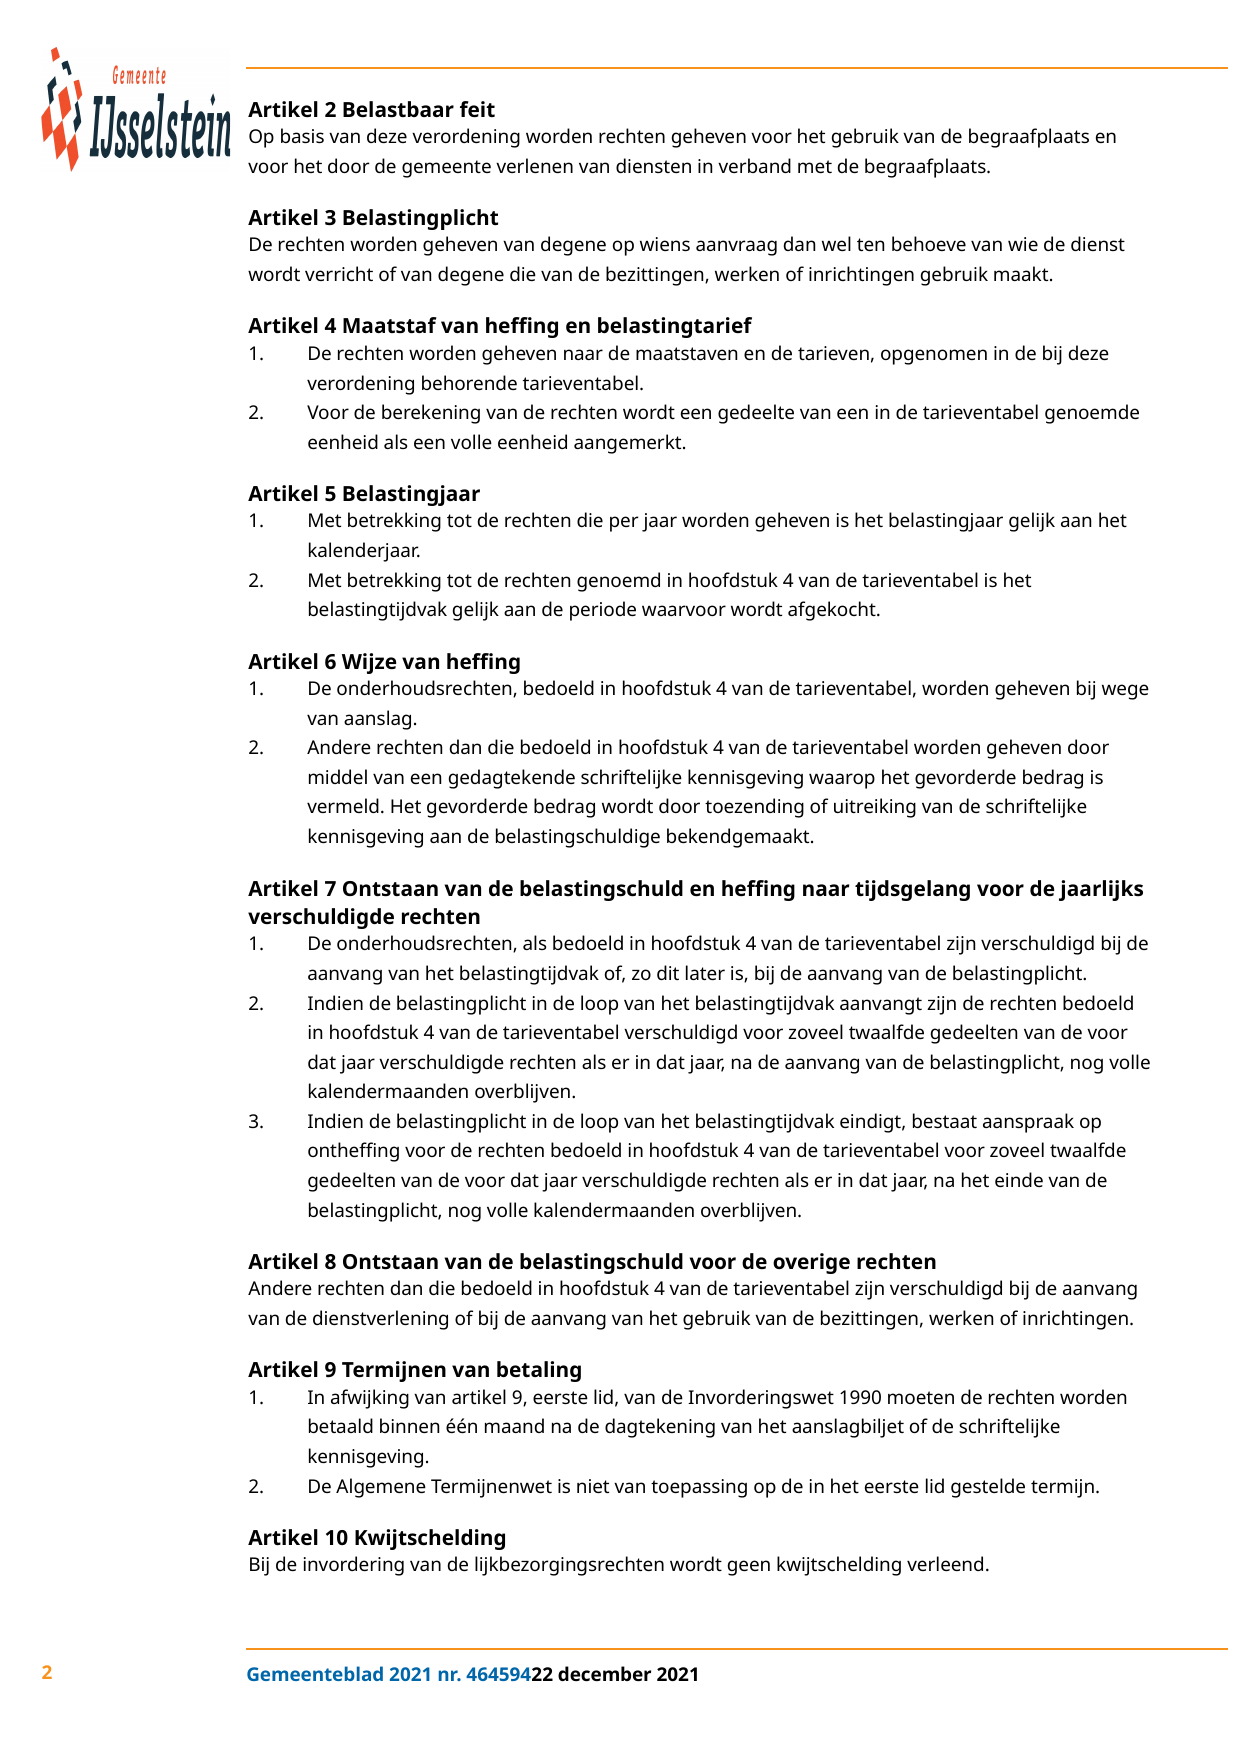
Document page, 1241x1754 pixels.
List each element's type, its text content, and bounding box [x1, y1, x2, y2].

text Artikel 9 Termijnen van betaling [248, 1356, 1152, 1384]
text Artikel 4 Maatstaf van heffing en belastingtarief [248, 312, 1152, 340]
list De Algemene Termijnenwet is niet van toepassing op de in het eerste lid gestelde termijn. [248, 1473, 1152, 1498]
text Artikel 10 Kwijtschelding [248, 1523, 1152, 1552]
text De rechten worden geheven van degene op wiens aanvraag dan wel ten behoeve van wie de dienst wordt verricht of van degene die van de bezittingen, werken of inrichtingen gebruik maakt. [248, 232, 1152, 287]
text Bij de invordering van de lijkbezorgingsrechten wordt geen kwijtschelding verleend. [248, 1552, 1152, 1577]
list Indien de belastingplicht in de loop van het belastingtijdvak eindigt, bestaat aanspraak op ontheffing voor de rechten bedoeld in hoofdstuk 4 van de tarieventabel voor zoveel twaalfde gedeelten van de voor dat jaar verschuldigde rechten als er in dat jaar, na het einde van de belastingplicht, nog volle kalendermaanden overblijven. [248, 1108, 1152, 1222]
text Artikel 6 Wijze van heffing [248, 647, 1152, 675]
text Andere rechten dan die bedoeld in hoofdstuk 4 van de tarieventabel zijn verschuldigd bij de aanvang van de dienstverlening of bij de aanvang van het gebruik van de bezittingen, werken of inrichtingen. [248, 1276, 1152, 1331]
list Andere rechten dan die bedoeld in hoofdstuk 4 van de tarieventabel worden geheven door middel van een gedagtekende schriftelijke kennisgeving waarop het gevorderde bedrag is vermeld. Het gevorderde bedrag wordt door toezending of uitreiking van de schriftelijke kennisgeving aan de belastingschuldige bekendgemaakt. [248, 734, 1152, 849]
text Artikel 5 Belastingjaar [248, 479, 1152, 508]
text Artikel 8 Ontstaan van de belastingschuld voor de overige rechten [248, 1247, 1152, 1276]
picture [41, 47, 231, 172]
list In afwijking van artikel 9, eerste lid, van de Invorderingswet 1990 moeten de rechten worden betaald binnen één maand na de dagtekening van het aanslagbiljet of de schriftelijke kennisgeving. [248, 1384, 1152, 1469]
list De rechten worden geheven naar de maatstaven en de tarieven, opgenomen in de bij deze verordening behorende tarieventabel. [248, 340, 1152, 395]
text Artikel 7 Ontstaan van de belastingschuld en heffing naar tijdsgelang voor de jaarlijks verschuldigde rechten [248, 874, 1152, 931]
list Indien de belastingplicht in de loop van het belastingtijdvak aanvangt zijn de rechten bedoeld in hoofdstuk 4 van de tarieventabel verschuldigd voor zoveel twaalfde gedeelten van de voor dat jaar verschuldigde rechten als er in dat jaar, na de aanvang van de belastingplicht, nog volle kalendermaanden overblijven. [248, 990, 1152, 1104]
list Met betrekking tot de rechten genoemd in hoofdstuk 4 van de tarieventabel is het belastingtijdvak gelijk aan de periode waarvoor wordt afgekocht. [248, 567, 1152, 622]
list Voor de berekening van de rechten wordt een gedeelte van een in de tarieventabel genoemde eenheid als een volle eenheid aangemerkt. [248, 399, 1152, 454]
text Artikel 2 Belastbaar feit [248, 95, 1152, 123]
text Artikel 3 Belastingplicht [248, 203, 1152, 232]
text Op basis van deze verordening worden rechten geheven voor het gebruik van de begraafplaats en voor het door de gemeente verlenen van diensten in verband met de begraafplaats. [248, 123, 1152, 178]
list Met betrekking tot de rechten die per jaar worden geheven is het belastingjaar gelijk aan het kalenderjaar. [248, 508, 1152, 563]
list De onderhoudsrechten, bedoeld in hoofdstuk 4 van de tarieventabel, worden geheven bij wege van aanslag. [248, 675, 1152, 731]
list De onderhoudsrechten, als bedoeld in hoofdstuk 4 van de tarieventabel zijn verschuldigd bij de aanvang van het belastingtijdvak of, zo dit later is, bij de aanvang van de belastingplicht. [248, 931, 1152, 986]
